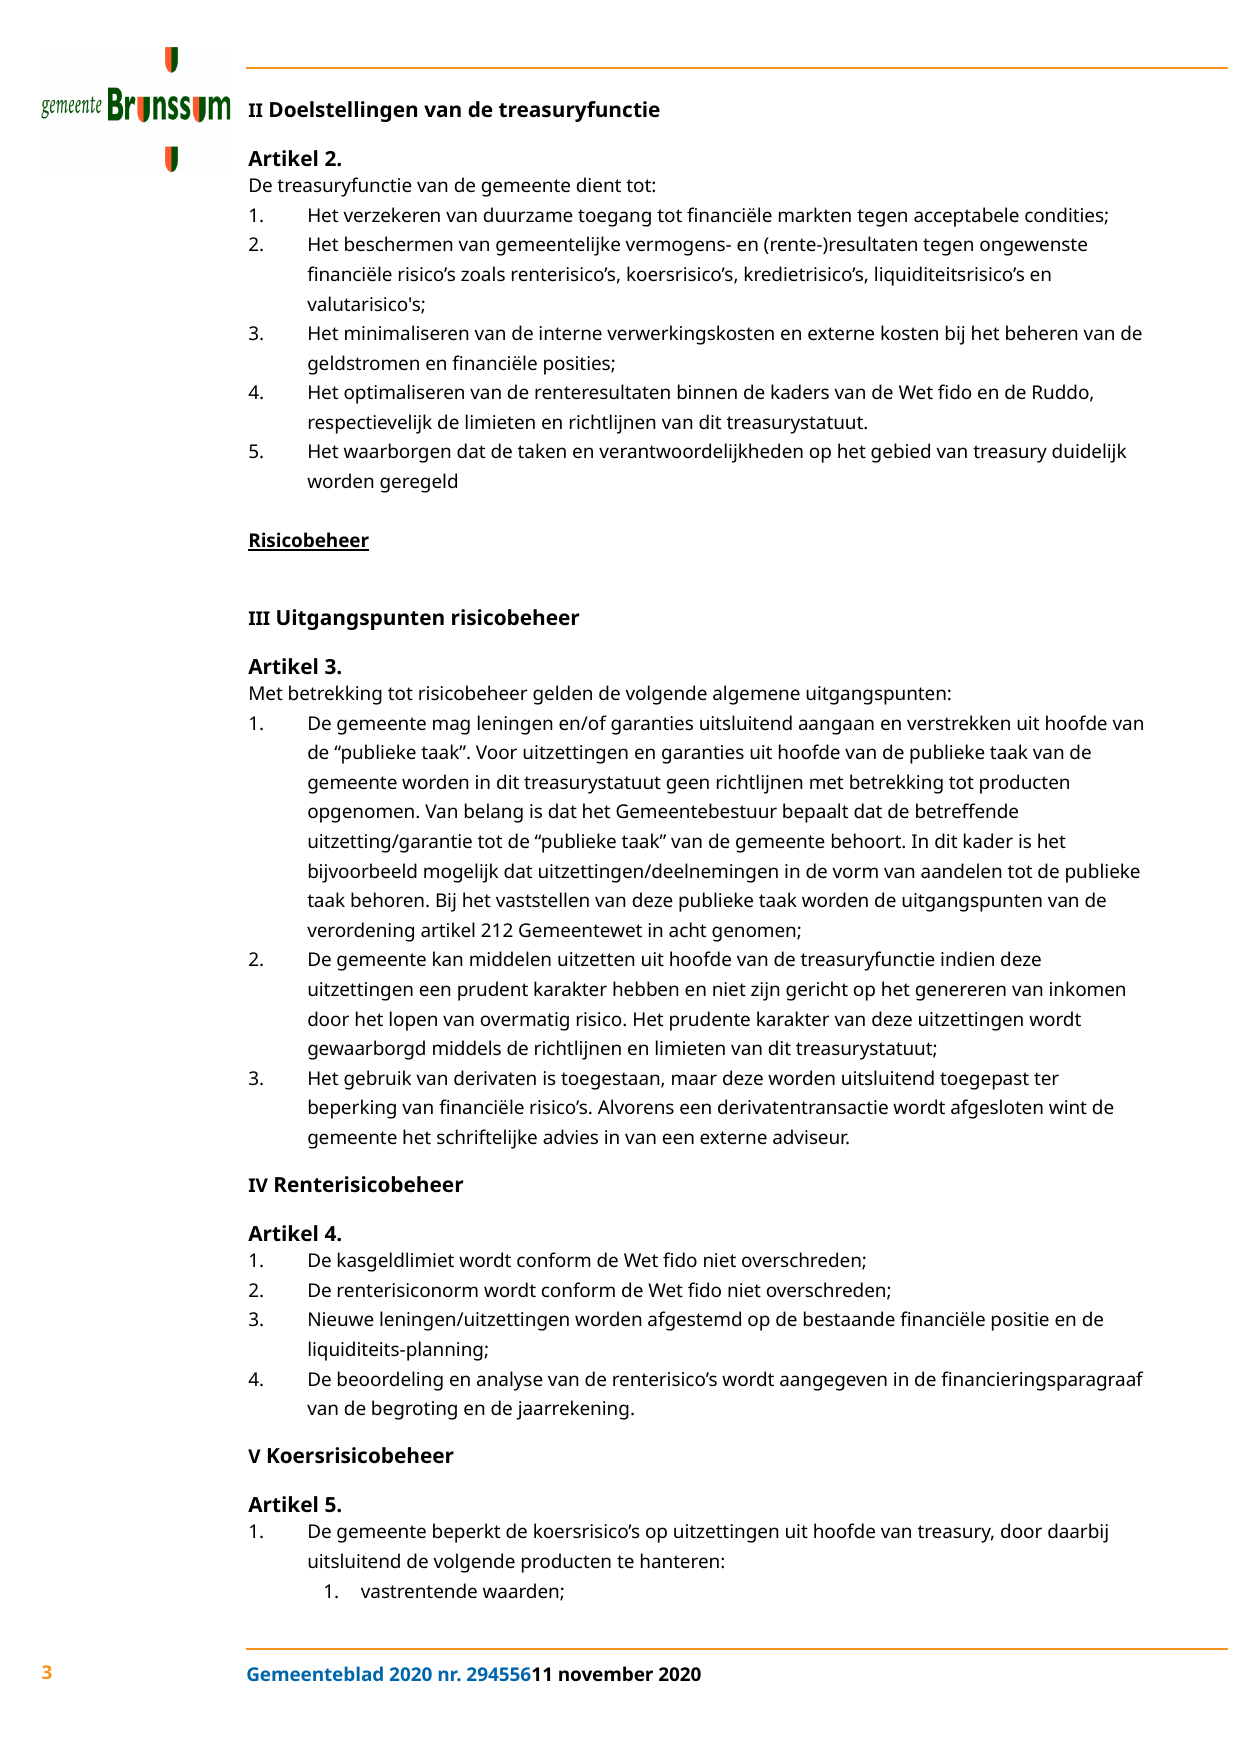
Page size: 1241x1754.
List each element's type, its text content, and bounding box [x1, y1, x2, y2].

text Artikel 3. [248, 652, 1152, 680]
text Met betrekking tot risicobeheer gelden de volgende algemene uitgangspunten: [248, 680, 1152, 706]
list De renterisiconorm wordt conform de Wet fido niet overschreden; [248, 1277, 1152, 1303]
list De beoordeling en analyse van de renterisico’s wordt aangegeven in de financieringsparagraaf van de begroting en de jaarrekening. [248, 1366, 1152, 1421]
list Nieuwe leningen/uitzettingen worden afgestemd op de bestaande financiële positie en de liquiditeits-planning; [248, 1307, 1152, 1362]
list Het verzekeren van duurzame toegang tot financiële markten tegen acceptabele condities; [248, 202, 1152, 228]
text De treasuryfunctie van de gemeente dient tot: [248, 172, 1152, 198]
text Risicobeheer [248, 527, 1152, 553]
list Het optimaliseren van de renteresultaten binnen de kaders van de Wet fido en de Ruddo, respectievelijk de limieten en richtlijnen van dit treasurystatuut. [248, 379, 1152, 435]
text Artikel 2. [248, 144, 1152, 172]
list De gemeente mag leningen en/of garanties uitsluitend aangaan en verstrekken uit hoofde van de “publieke taak”. Voor uitzettingen en garanties uit hoofde van de publieke taak van de gemeente worden in dit treasurystatuut geen richtlijnen met betrekking tot producten opgenomen. Van belang is dat het Gemeentebestuur bepaalt dat de betreffende uitzetting/garantie tot de “publieke taak” van de gemeente behoort. In dit kader is het bijvoorbeeld mogelijk dat uitzettingen/deelnemingen in de vorm van aandelen tot de publieke taak behoren. Bij het vaststellen van deze publieke taak worden de uitgangspunten van de verordening artikel 212 Gemeentewet in acht genomen; [248, 710, 1152, 943]
text IV Renterisicobeheer [248, 1170, 1152, 1198]
list De kasgeldlimiet wordt conform de Wet fido niet overschreden; [248, 1247, 1152, 1273]
text V Koersrisicobeheer [248, 1441, 1152, 1469]
text Artikel 4. [248, 1219, 1152, 1247]
text Artikel 5. [248, 1490, 1152, 1519]
text III Uitgangspunten risicobeheer [248, 603, 1152, 631]
list De gemeente kan middelen uitzetten uit hoofde van de treasuryfunctie indien deze uitzettingen een prudent karakter hebben en niet zijn gericht op het genereren van inkomen door het lopen van overmatig risico. Het prudente karakter van deze uitzettingen wordt gewaarborgd middels de richtlijnen en limieten van dit treasurystatuut; [248, 947, 1152, 1061]
list Het minimaliseren van de interne verwerkingskosten en externe kosten bij het beheren van de geldstromen en financiële posities; [248, 320, 1152, 376]
list Het beschermen van gemeentelijke vermogens- en (rente-)resultaten tegen ongewenste financiële risico’s zoals renterisico’s, koersrisico’s, kredietrisico’s, liquiditeitsrisico’s en valutarisico's; [248, 232, 1152, 317]
list Het gebruik van derivaten is toegestaan, maar deze worden uitsluitend toegepast ter beperking van financiële risico’s. Alvorens een derivatentransactie wordt afgesloten wint de gemeente het schriftelijke advies in van een externe adviseur. [248, 1065, 1152, 1150]
list vastrentende waarden; [323, 1578, 1152, 1604]
list De gemeente beperkt de koersrisico’s op uitzettingen uit hoofde van treasury, door daarbij uitsluitend de volgende producten te hanteren: [248, 1519, 1152, 1574]
list Het waarborgen dat de taken en verantwoordelijkheden op het gebied van treasury duidelijk worden geregeld [248, 439, 1152, 494]
picture [41, 47, 231, 172]
text II Doelstellingen van de treasuryfunctie [248, 95, 1152, 123]
